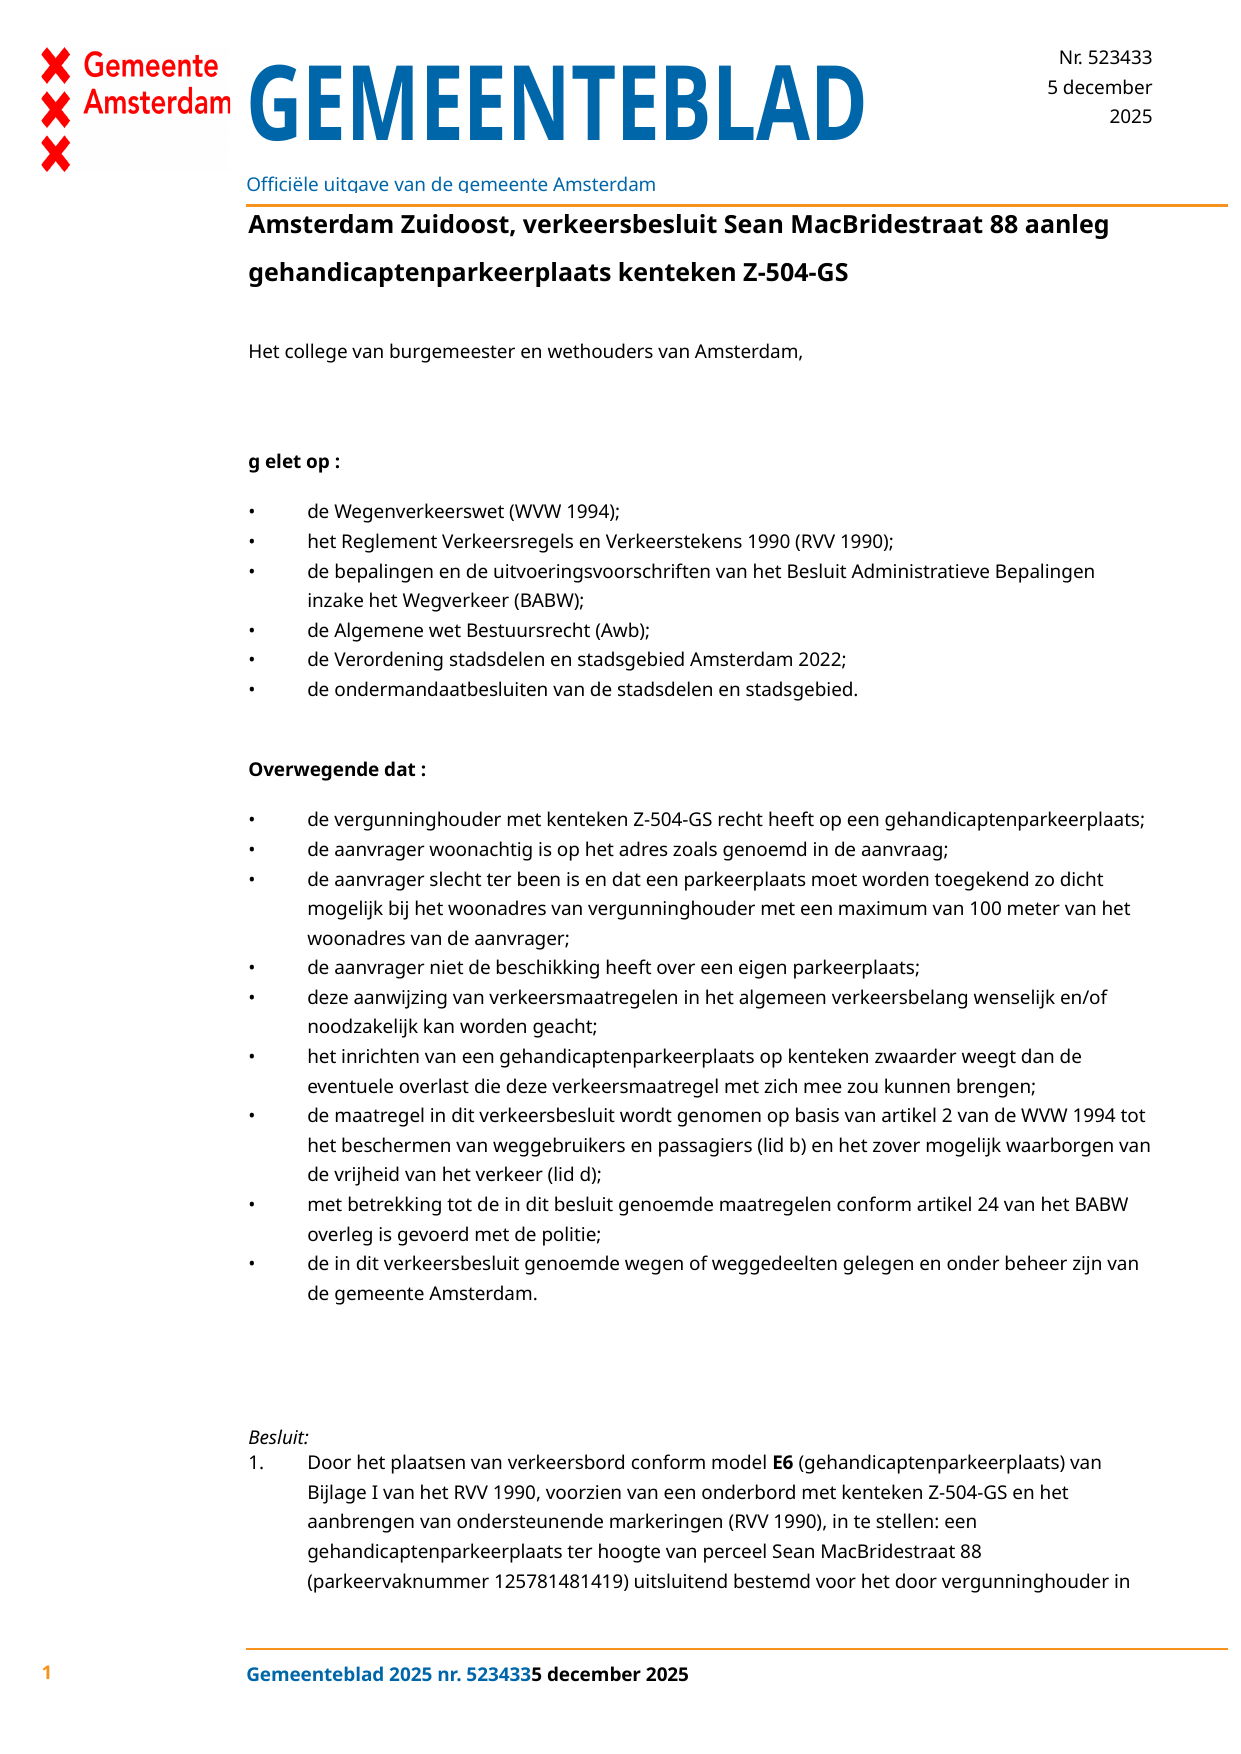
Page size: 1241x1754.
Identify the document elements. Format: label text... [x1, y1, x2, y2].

list de Wegenverkeerswet (WVW 1994); [248, 499, 1152, 524]
text g elet op : [248, 448, 1152, 474]
list de Verordening stadsdelen en stadsgebied Amsterdam 2022; [248, 647, 1152, 672]
list de aanvrager niet de beschikking heeft over een eigen parkeerplaats; [248, 954, 1152, 980]
list het inrichten van een gehandicaptenparkeerplaats op kenteken zwaarder weegt dan de eventuele overlast die deze verkeersmaatregel met zich mee zou kunnen brengen; [248, 1043, 1152, 1098]
list de maatregel in dit verkeersbesluit wordt genomen op basis van artikel 2 van de WVW 1994 tot het beschermen van weggebruikers en passagiers (lid b) en het zover mogelijk waarborgen van de vrijheid van het verkeer (lid d); [248, 1102, 1152, 1187]
list de ondermandaatbesluiten van de stadsdelen en stadsgebied. [248, 676, 1152, 702]
text Het college van burgemeester en wethouders van Amsterdam, [248, 339, 1152, 364]
list het Reglement Verkeersregels en Verkeerstekens 1990 (RVV 1990); [248, 528, 1152, 554]
list de Algemene wet Bestuursrecht (Awb); [248, 617, 1152, 643]
text Besluit: [248, 1424, 1152, 1449]
text Amsterdam Zuidoost, verkeersbesluit Sean MacBridestraat 88 aanleg gehandicaptenparkeerplaats kenteken Z-504-GS [248, 207, 1152, 288]
picture [41, 47, 231, 172]
list de aanvrager woonachtig is op het adres zoals genoemd in de aanvraag; [248, 836, 1152, 862]
list deze aanwijzing van verkeersmaatregelen in het algemeen verkeersbelang wenselijk en/of noodzakelijk kan worden geacht; [248, 984, 1152, 1039]
list de in dit verkeersbesluit genoemde wegen of weggedeelten gelegen en onder beheer zijn van de gemeente Amsterdam. [248, 1250, 1152, 1306]
list Door het plaatsen van verkeersbord conform model E6 (gehandicaptenparkeerplaats) van Bijlage I van het RVV 1990, voorzien van een onderbord met kenteken Z-504-GS en het aanbrengen van ondersteunende markeringen (RVV 1990), in te stellen: een gehandicaptenparkeerplaats ter hoogte van perceel Sean MacBridestraat 88 (parkeervaknummer 125781481419) uitsluitend bestemd voor het door vergunninghouder in [248, 1449, 1152, 1594]
list de vergunninghouder met kenteken Z-504-GS recht heeft op een gehandicaptenparkeerplaats; [248, 807, 1152, 832]
text Overwegende dat : [248, 756, 1152, 782]
list de aanvrager slecht ter been is en dat een parkeerplaats moet worden toegekend zo dicht mogelijk bij het woonadres van vergunninghouder met een maximum van 100 meter van het woonadres van de aanvrager; [248, 866, 1152, 951]
list met betrekking tot de in dit besluit genoemde maatregelen conform artikel 24 van het BABW overleg is gevoerd met de politie; [248, 1191, 1152, 1246]
list de bepalingen en de uitvoeringsvoorschriften van het Besluit Administratieve Bepalingen inzake het Wegverkeer (BABW); [248, 558, 1152, 613]
